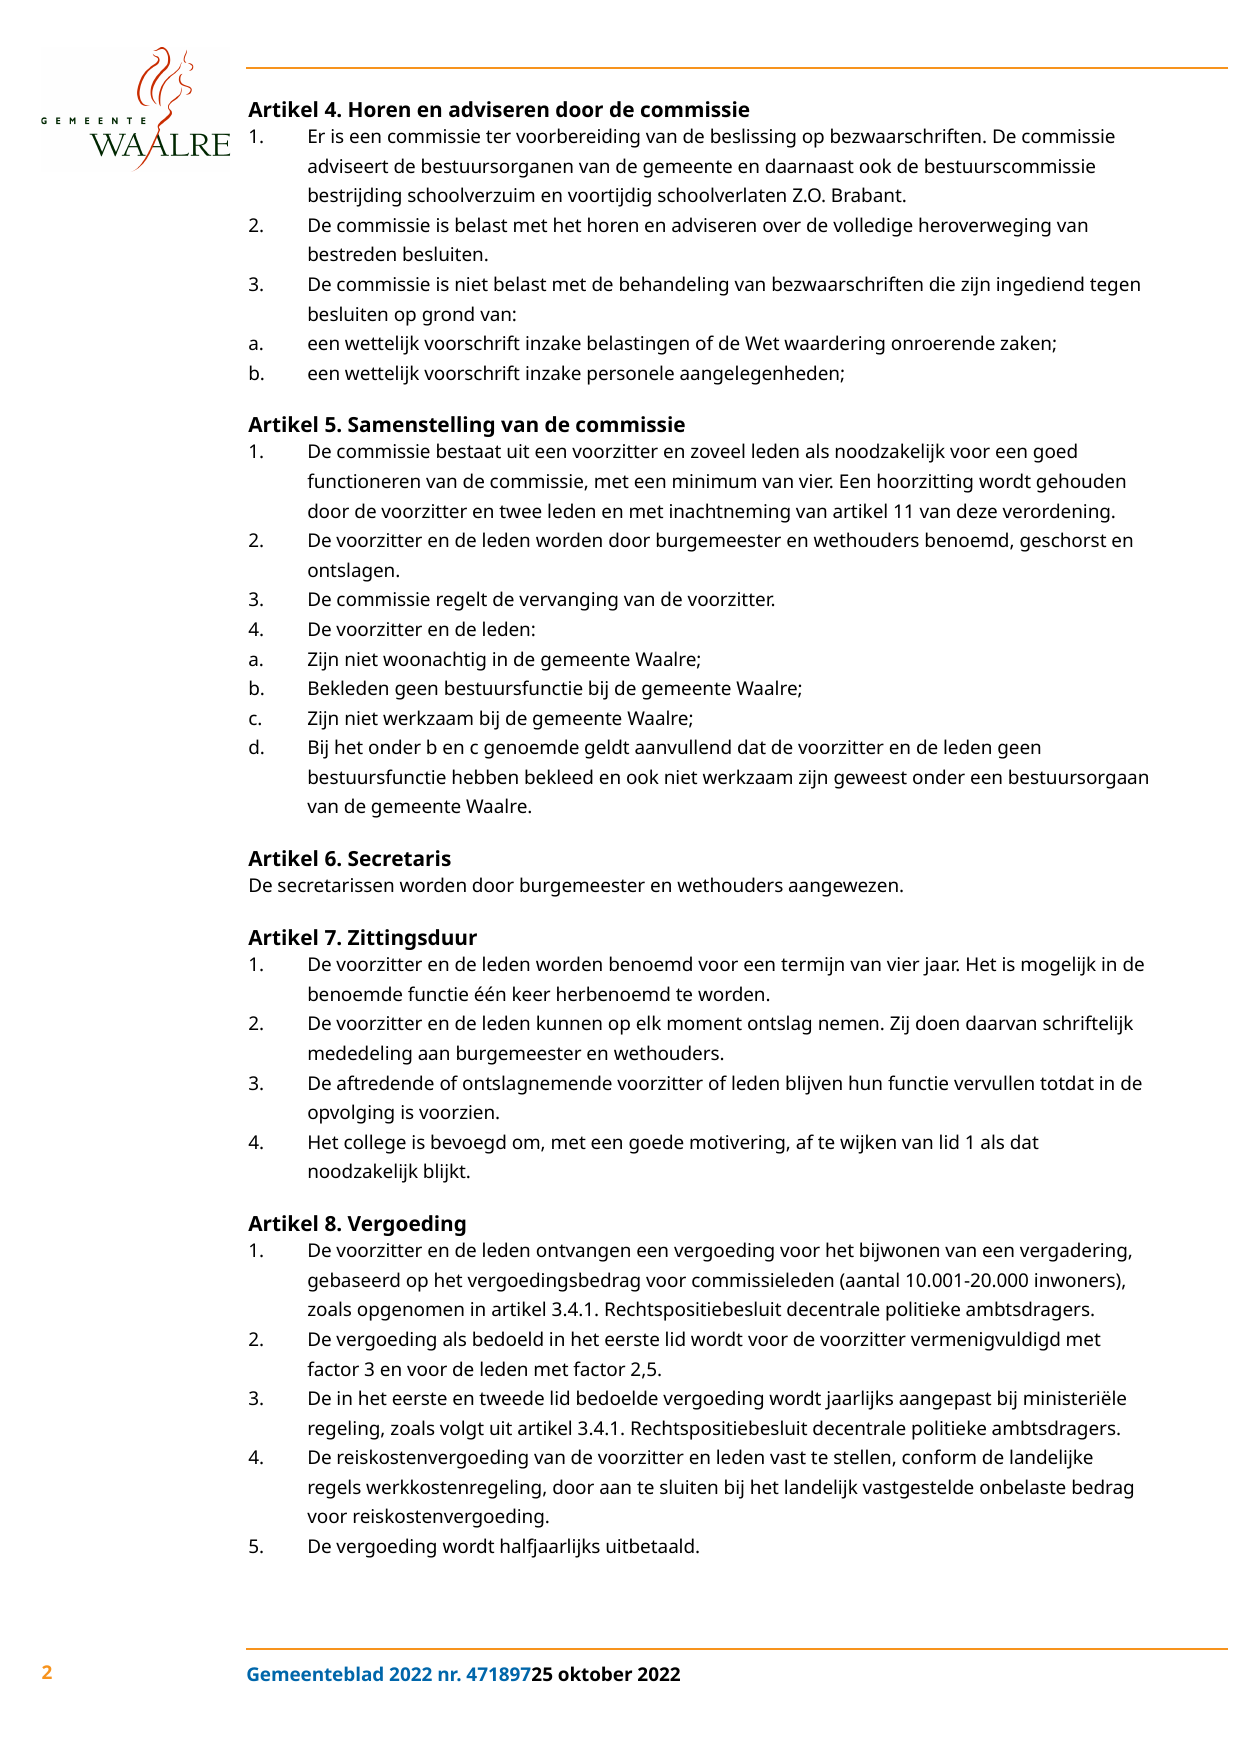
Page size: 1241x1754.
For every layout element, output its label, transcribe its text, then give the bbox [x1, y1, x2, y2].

list De voorzitter en de leden kunnen op elk moment ontslag nemen. Zij doen daarvan schriftelijk mededeling aan burgemeester en wethouders. [248, 1011, 1152, 1066]
text Artikel 8. Vergoeding [248, 1209, 1152, 1237]
list een wettelijk voorschrift inzake personele aangelegenheden; [248, 360, 1152, 386]
text Artikel 6. Secretaris [248, 844, 1152, 873]
text De secretarissen worden door burgemeester en wethouders aangewezen. [248, 873, 1152, 898]
list een wettelijk voorschrift inzake belastingen of de Wet waardering onroerende zaken; [248, 330, 1152, 356]
list Zijn niet werkzaam bij de gemeente Waalre; [248, 705, 1152, 731]
list De reiskostenvergoeding van de voorzitter en leden vast te stellen, conform de landelijke regels werkkostenregeling, door aan te sluiten bij het landelijk vastgestelde onbelaste bedrag voor reiskostenvergoeding. [248, 1444, 1152, 1529]
list Bekleden geen bestuursfunctie bij de gemeente Waalre; [248, 675, 1152, 701]
list De voorzitter en de leden: [248, 616, 1152, 642]
list De voorzitter en de leden worden benoemd voor een termijn van vier jaar. Het is mogelijk in de benoemde functie één keer herbenoemd te worden. [248, 951, 1152, 1007]
list De commissie regelt de vervanging van de voorzitter. [248, 587, 1152, 612]
list Bij het onder b en c genoemde geldt aanvullend dat de voorzitter en de leden geen bestuursfunctie hebben bekleed en ook niet werkzaam zijn geweest onder een bestuursorgaan van de gemeente Waalre. [248, 734, 1152, 819]
text Artikel 5. Samenstelling van de commissie [248, 410, 1152, 439]
list De vergoeding wordt halfjaarlijks uitbetaald. [248, 1533, 1152, 1559]
list De vergoeding als bedoeld in het eerste lid wordt voor de voorzitter vermenigvuldigd met factor 3 en voor de leden met factor 2,5. [248, 1326, 1152, 1381]
picture [41, 47, 231, 172]
list De voorzitter en de leden worden door burgemeester en wethouders benoemd, geschorst en ontslagen. [248, 527, 1152, 583]
list De commissie bestaat uit een voorzitter en zoveel leden als noodzakelijk voor een goed functioneren van de commissie, met een minimum van vier. Een hoorzitting wordt gehouden door de voorzitter en twee leden en met inachtneming van artikel 11 van deze verordening. [248, 439, 1152, 524]
list De commissie is belast met het horen en adviseren over de volledige heroverweging van bestreden besluiten. [248, 212, 1152, 267]
list De voorzitter en de leden ontvangen een vergoeding voor het bijwonen van een vergadering, gebaseerd op het vergoedingsbedrag voor commissieleden (aantal 10.001-20.000 inwoners), zoals opgenomen in artikel 3.4.1. Rechtspositiebesluit decentrale politieke ambtsdragers. [248, 1237, 1152, 1322]
list Het college is bevoegd om, met een goede motivering, af te wijken van lid 1 als dat noodzakelijk blijkt. [248, 1129, 1152, 1184]
list Zijn niet woonachtig in de gemeente Waalre; [248, 646, 1152, 672]
list De commissie is niet belast met de behandeling van bezwaarschriften die zijn ingediend tegen besluiten op grond van: [248, 271, 1152, 326]
list De in het eerste en tweede lid bedoelde vergoeding wordt jaarlijks aangepast bij ministeriële regeling, zoals volgt uit artikel 3.4.1. Rechtspositiebesluit decentrale politieke ambtsdragers. [248, 1385, 1152, 1441]
text Artikel 7. Zittingsduur [248, 923, 1152, 951]
list De aftredende of ontslagnemende voorzitter of leden blijven hun functie vervullen totdat in de opvolging is voorzien. [248, 1070, 1152, 1125]
list Er is een commissie ter voorbereiding van de beslissing op bezwaarschriften. De commissie adviseert de bestuursorganen van de gemeente en daarnaast ook de bestuurscommissie bestrijding schoolverzuim en voortijdig schoolverlaten Z.O. Brabant. [248, 123, 1152, 208]
text Artikel 4. Horen en adviseren door de commissie [248, 95, 1152, 123]
